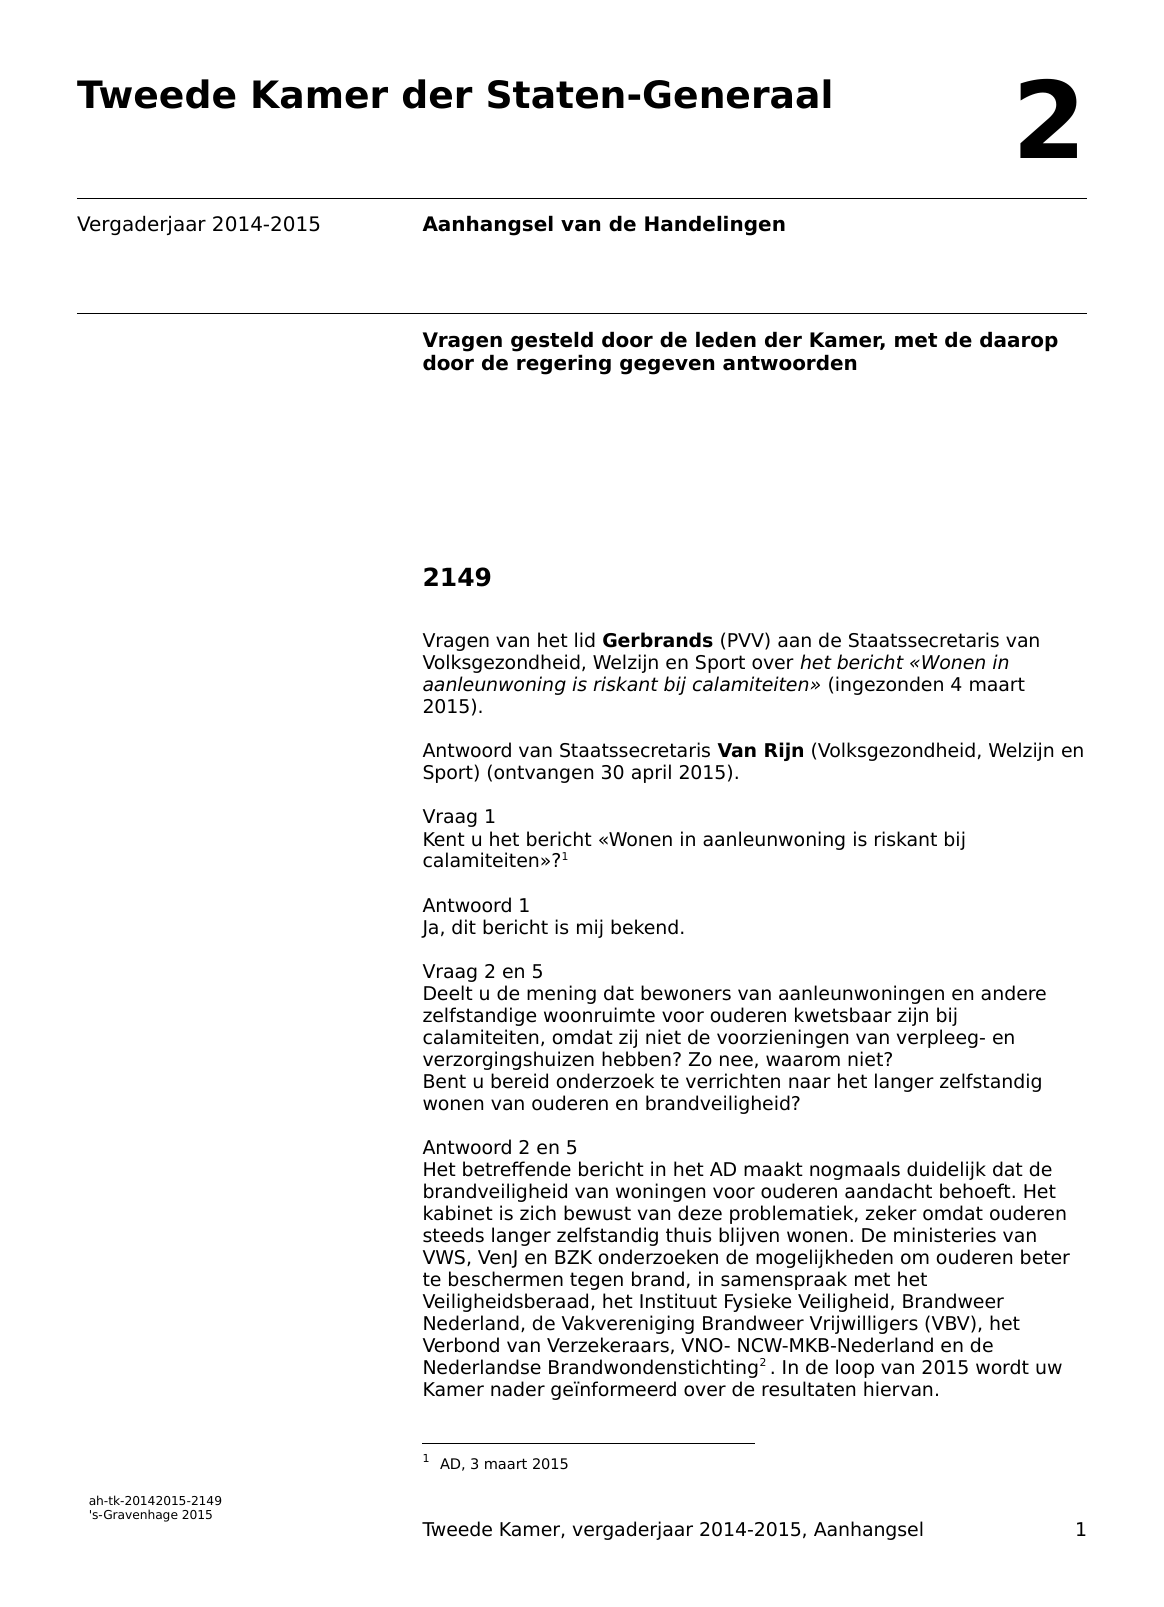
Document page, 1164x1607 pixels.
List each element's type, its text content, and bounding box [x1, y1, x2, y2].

text Bent u bereid onderzoek te verrichten naar het langer zelfstandig wonen van ouderen en brandveiligheid? [422, 1071, 1087, 1114]
text 2149 [422, 563, 1087, 592]
text Antwoord 1 [422, 894, 1087, 917]
text Ja, dit bericht is mij bekend. [422, 917, 1087, 938]
text Antwoord 2 en 5 [422, 1137, 1087, 1159]
text ah-tk-20142015-2149 [88, 1494, 323, 1508]
table_header 2 [886, 59, 1087, 198]
text 's-Gravenhage 2015 [88, 1508, 323, 1522]
text Antwoord van Staatssecretaris Van Rijn (Volksgezondheid, Welzijn en Sport) (ontvangen 30 april 2015). [422, 740, 1087, 784]
table_cell Vergaderjaar 2014-2015 [77, 199, 422, 313]
table_cell Aanhangsel van de Handelingen [422, 199, 1087, 313]
text Vragen van het lid Gerbrands (PVV) aan de Staatssecretaris van Volksgezondheid, Welzijn en Sport over het bericht «Wonen in aanleunwoning is riskant bij calamiteiten» (ingezonden 4 maart 2015). [422, 630, 1087, 718]
table_cell Vragen gesteld door de leden der Kamer, met de daarop door de regering gegeven antwoorden [422, 314, 1087, 375]
table_header Tweede Kamer der Staten-Generaal [77, 59, 886, 198]
text AD, 3 maart 2015 [422, 1452, 1087, 1474]
text Vraag 2 en 5 [422, 961, 1087, 983]
text Het betreffende bericht in het AD maakt nogmaals duidelijk dat de brandveiligheid van woningen voor ouderen aandacht behoeft. Het kabinet is zich bewust van deze problematiek, zeker omdat ouderen steeds langer zelfstandig thuis blijven wonen. De ministeries van VWS, VenJ en BZK onderzoeken de mogelijkheden om ouderen beter te beschermen tegen brand, in samenspraak met het Veiligheidsberaad, het Instituut Fysieke Veiligheid, Brandweer Nederland, de Vakvereniging Brandweer Vrijwilligers (VBV), het Verbond van Verzekeraars, VNO- NCW-MKB-Nederland en de Nederlandse Brandwondenstichting. In de loop van 2015 wordt uw Kamer nader geïnformeerd over de resultaten hiervan. [422, 1159, 1087, 1401]
table_cell [77, 314, 422, 375]
text Vraag 1 [422, 806, 1087, 828]
text Kent u het bericht «Wonen in aanleunwoning is riskant bij calamiteiten»? [422, 828, 1087, 872]
text Deelt u de mening dat bewoners van aanleunwoningen en andere zelfstandige woonruimte voor ouderen kwetsbaar zijn bij calamiteiten, omdat zij niet de voorzieningen van verpleeg- en verzorgingshuizen hebben? Zo nee, waarom niet? [422, 983, 1087, 1071]
